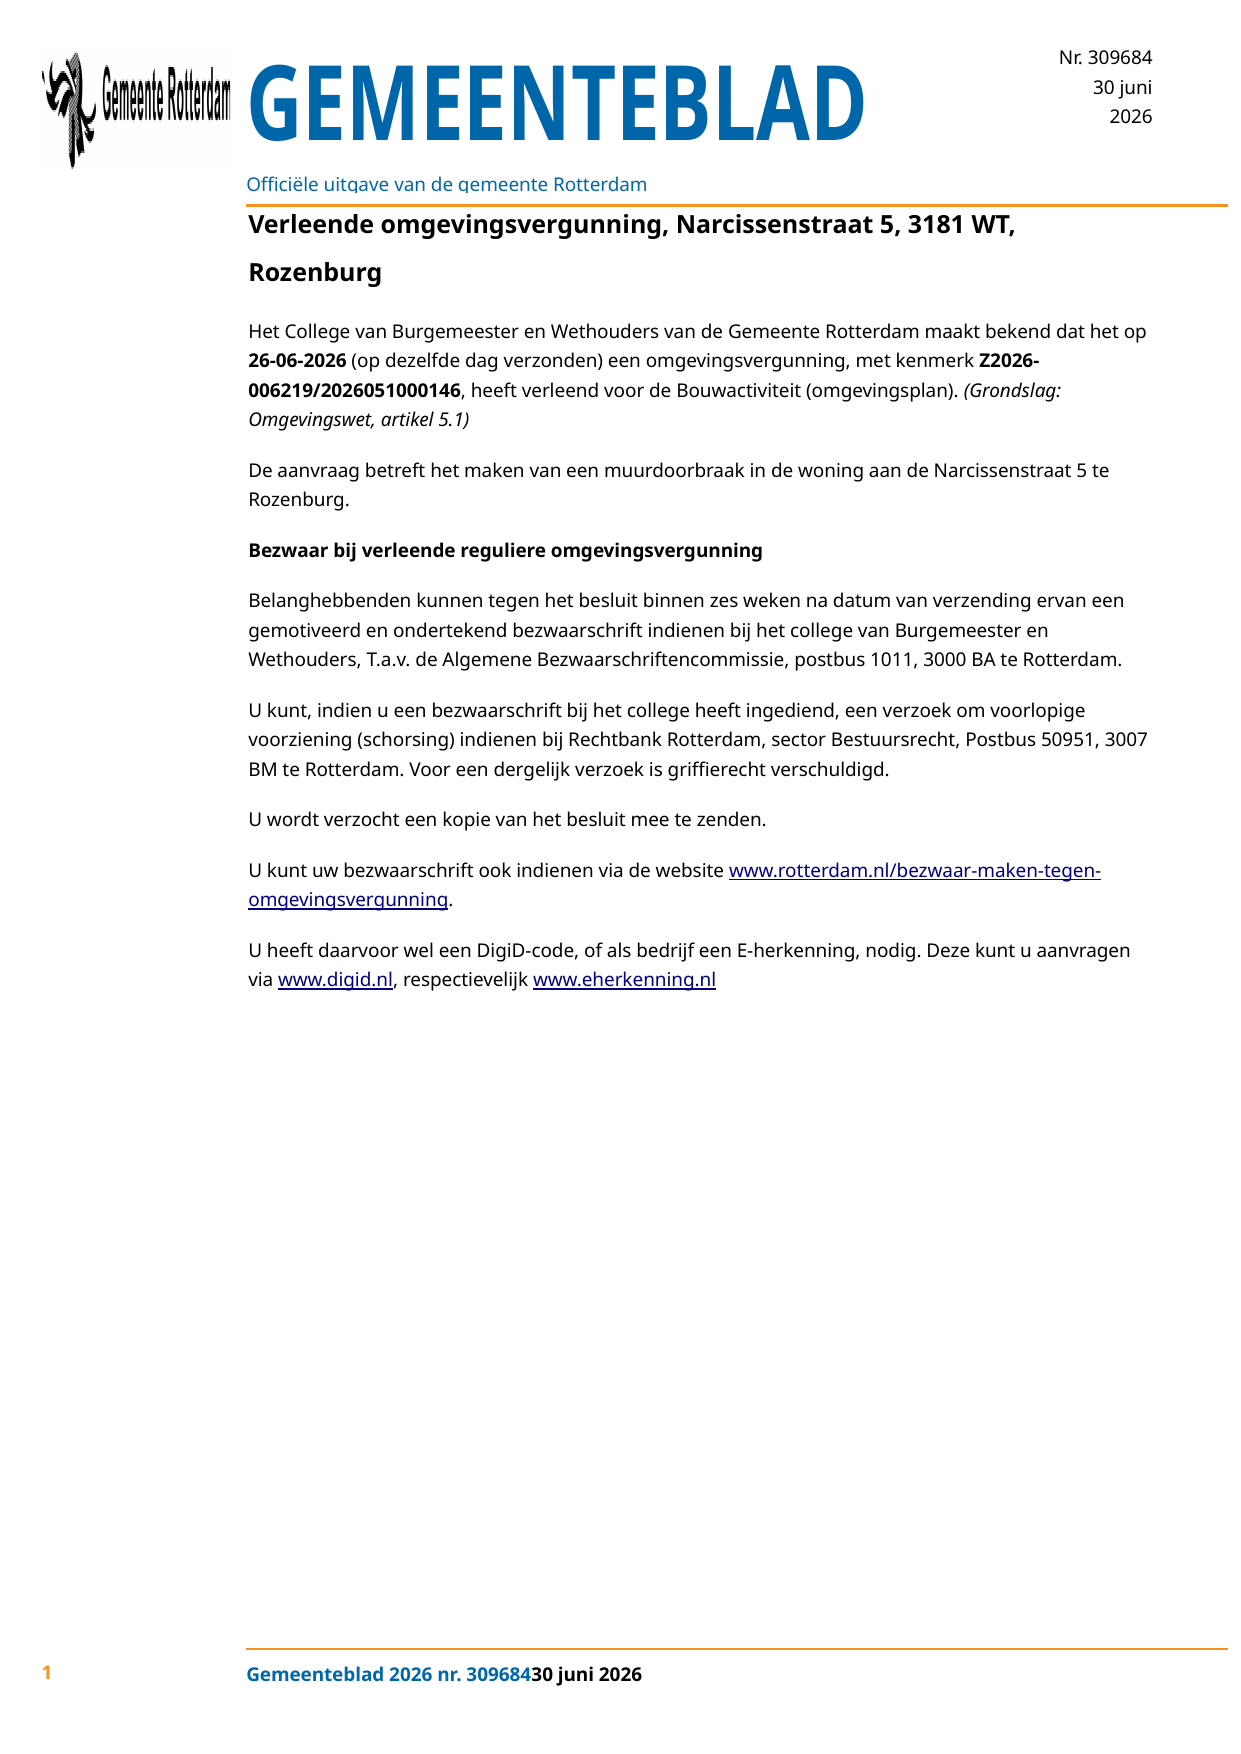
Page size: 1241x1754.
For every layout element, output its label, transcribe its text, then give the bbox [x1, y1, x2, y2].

text U heeft daarvoor wel een DigiD-code, of als bedrijf een E-herkenning, nodig. Deze kunt u aanvragen via www.digid.nl, respectievelijk www.eherkenning.nl [248, 937, 1152, 992]
text U kunt uw bezwaarschrift ook indienen via de website www.rotterdam.nl/bezwaar-maken-tegen-omgevingsvergunning. [248, 857, 1152, 912]
text Verleende omgevingsvergunning, Narcissenstraat 5, 3181 WT, Rozenburg [248, 207, 1152, 288]
text Het College van Burgemeester en Wethouders van de Gemeente Rotterdam maakt bekend dat het op 26-06-2026 (op dezelfde dag verzonden) een omgevingsvergunning, met kenmerk Z2026-006219/2026051000146, heeft verleend voor de Bouwactiviteit (omgevingsplan). (Grondslag: Omgevingswet, artikel 5.1) [248, 318, 1152, 432]
text U wordt verzocht een kopie van het besluit mee te zenden. [248, 807, 1152, 832]
text Bezwaar bij verleende reguliere omgevingsvergunning [248, 537, 1152, 563]
text De aanvraag betreft het maken van een muurdoorbraak in de woning aan de Narcissenstraat 5 te Rozenburg. [248, 457, 1152, 512]
picture [41, 47, 231, 172]
text U kunt, indien u een bezwaarschrift bij het college heeft ingediend, een verzoek om voorlopige voorziening (schorsing) indienen bij Rechtbank Rotterdam, sector Bestuursrecht, Postbus 50951, 3007 BM te Rotterdam. Voor een dergelijk verzoek is griffierecht verschuldigd. [248, 697, 1152, 782]
text Belanghebbenden kunnen tegen het besluit binnen zes weken na datum van verzending ervan een gemotiveerd en ondertekend bezwaarschrift indienen bij het college van Burgemeester en Wethouders, T.a.v. de Algemene Bezwaarschriftencommissie, postbus 1011, 3000 BA te Rotterdam. [248, 587, 1152, 672]
